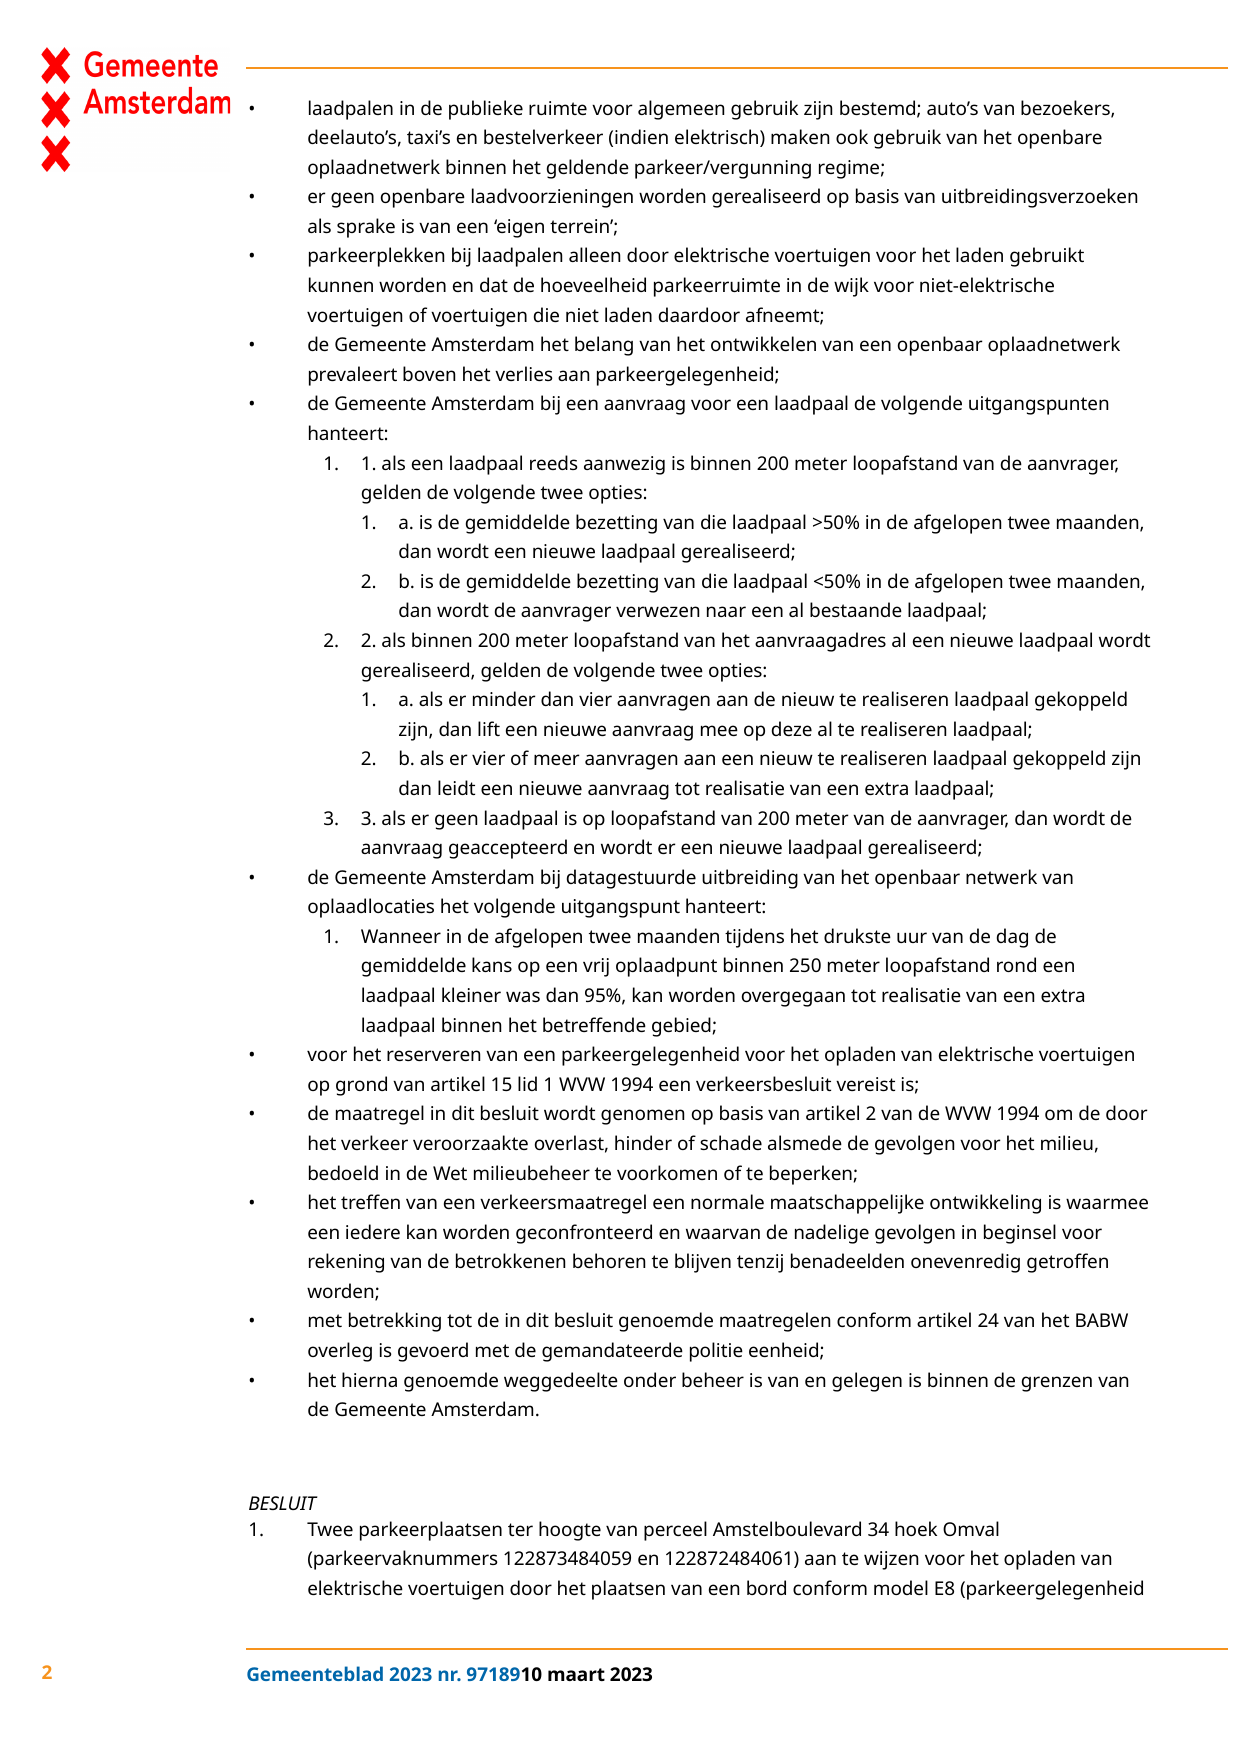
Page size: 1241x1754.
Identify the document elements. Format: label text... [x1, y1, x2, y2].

list de maatregel in dit besluit wordt genomen op basis van artikel 2 van de WVW 1994 om de door het verkeer veroorzaakte overlast, hinder of schade alsmede de gevolgen voor het milieu, bedoeld in de Wet milieubeheer te voorkomen of te beperken; [248, 1101, 1152, 1186]
list parkeerplekken bij laadpalen alleen door elektrische voertuigen voor het laden gebruikt kunnen worden en dat de hoeveelheid parkeerruimte in de wijk voor niet-elektrische voertuigen of voertuigen die niet laden daardoor afneemt; [248, 243, 1152, 328]
list laadpalen in de publieke ruimte voor algemeen gebruik zijn bestemd; auto’s van bezoekers, deelauto’s, taxi’s en bestelverkeer (indien elektrisch) maken ook gebruik van het openbare oplaadnetwerk binnen het geldende parkeer/vergunning regime; [248, 95, 1152, 180]
list Twee parkeerplaatsen ter hoogte van perceel Amstelboulevard 34 hoek Omval (parkeervaknummers 122873484059 en 122872484061) aan te wijzen voor het opladen van elektrische voertuigen door het plaatsen van een bord conform model E8 (parkeergelegenheid [248, 1516, 1152, 1601]
list de Gemeente Amsterdam bij datagestuurde uitbreiding van het openbaar netwerk van oplaadlocaties het volgende uitgangspunt hanteert: [248, 864, 1152, 919]
picture [41, 47, 231, 172]
list 2. als binnen 200 meter loopafstand van het aanvraagadres al een nieuwe laadpaal wordt gerealiseerd, gelden de volgende twee opties: [323, 627, 1152, 683]
text BESLUIT [248, 1490, 1152, 1516]
list de Gemeente Amsterdam bij een aanvraag voor een laadpaal de volgende uitgangspunten hanteert: [248, 391, 1152, 446]
list er geen openbare laadvoorzieningen worden gerealiseerd op basis van uitbreidingsverzoeken als sprake is van een ‘eigen terrein’; [248, 183, 1152, 239]
list b. is de gemiddelde bezetting van die laadpaal <50% in de afgelopen twee maanden, dan wordt de aanvrager verwezen naar een al bestaande laadpaal; [361, 568, 1152, 623]
list de Gemeente Amsterdam het belang van het ontwikkelen van een openbaar oplaadnetwerk prevaleert boven het verlies aan parkeergelegenheid; [248, 331, 1152, 387]
list 1. als een laadpaal reeds aanwezig is binnen 200 meter loopafstand van de aanvrager, gelden de volgende twee opties: [323, 450, 1152, 505]
list 3. als er geen laadpaal is op loopafstand van 200 meter van de aanvrager, dan wordt de aanvraag geaccepteerd en wordt er een nieuwe laadpaal gerealiseerd; [323, 805, 1152, 860]
list a. als er minder dan vier aanvragen aan de nieuw te realiseren laadpaal gekoppeld zijn, dan lift een nieuwe aanvraag mee op deze al te realiseren laadpaal; [361, 686, 1152, 742]
list het hierna genoemde weggedeelte onder beheer is van en gelegen is binnen de grenzen van de Gemeente Amsterdam. [248, 1367, 1152, 1422]
list a. is de gemiddelde bezetting van die laadpaal >50% in de afgelopen twee maanden, dan wordt een nieuwe laadpaal gerealiseerd; [361, 509, 1152, 564]
list voor het reserveren van een parkeergelegenheid voor het opladen van elektrische voertuigen op grond van artikel 15 lid 1 WVW 1994 een verkeersbesluit vereist is; [248, 1041, 1152, 1097]
list Wanneer in de afgelopen twee maanden tijdens het drukste uur van de dag de gemiddelde kans op een vrij oplaadpunt binnen 250 meter loopafstand rond een laadpaal kleiner was dan 95%, kan worden overgegaan tot realisatie van een extra laadpaal binnen het betreffende gebied; [323, 923, 1152, 1038]
list met betrekking tot de in dit besluit genoemde maatregelen conform artikel 24 van het BABW overleg is gevoerd met de gemandateerde politie eenheid; [248, 1308, 1152, 1363]
list b. als er vier of meer aanvragen aan een nieuw te realiseren laadpaal gekoppeld zijn dan leidt een nieuwe aanvraag tot realisatie van een extra laadpaal; [361, 746, 1152, 801]
list het treffen van een verkeersmaatregel een normale maatschappelijke ontwikkeling is waarmee een iedere kan worden geconfronteerd en waarvan de nadelige gevolgen in beginsel voor rekening van de betrokkenen behoren te blijven tenzij benadeelden onevenredig getroffen worden; [248, 1189, 1152, 1304]
